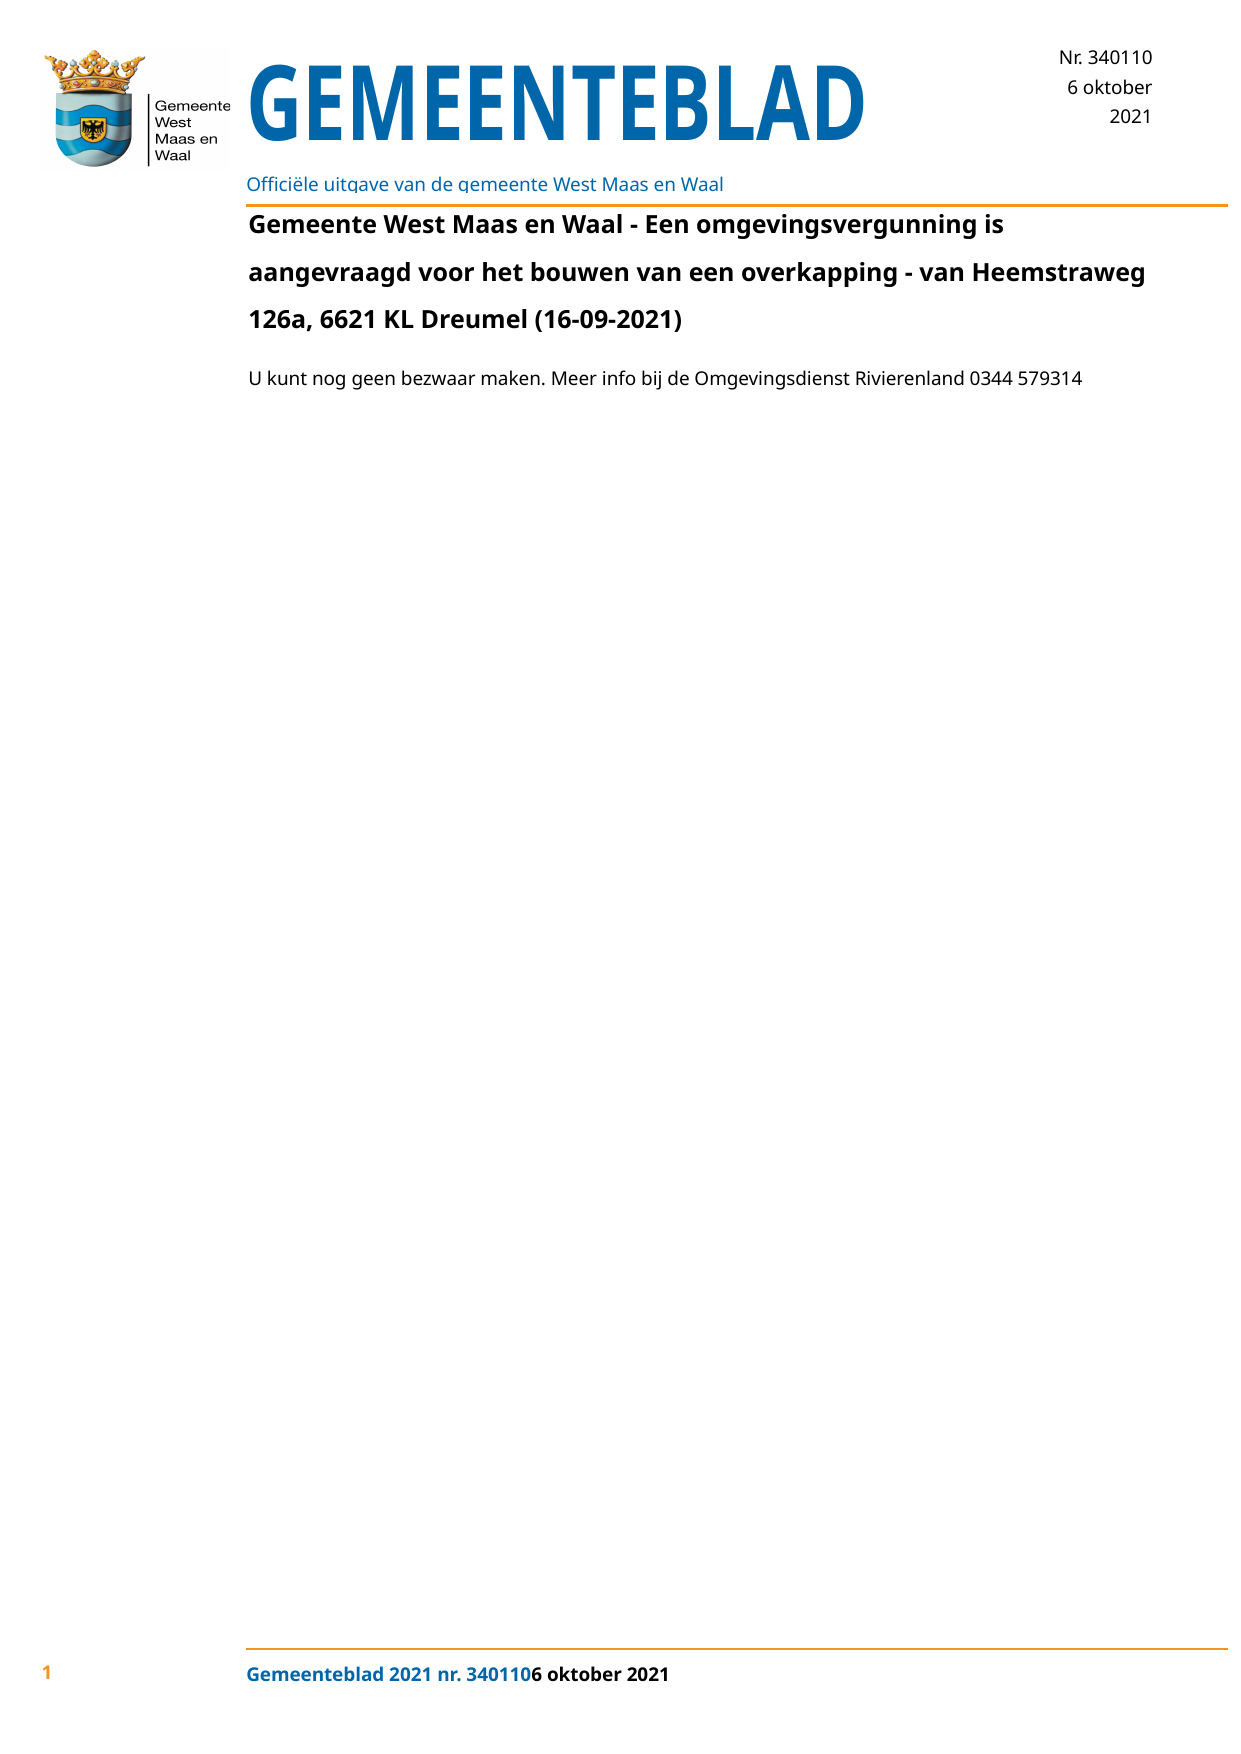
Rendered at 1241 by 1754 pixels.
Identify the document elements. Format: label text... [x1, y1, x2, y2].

text U kunt nog geen bezwaar maken. Meer info bij de Omgevingsdienst Rivierenland 0344 579314 [248, 366, 1152, 391]
picture [41, 47, 231, 172]
text Gemeente West Maas en Waal - Een omgevingsvergunning is aangevraagd voor het bouwen van een overkapping - van Heemstraweg 126a, 6621 KL Dreumel (16-09-2021) [248, 207, 1152, 336]
